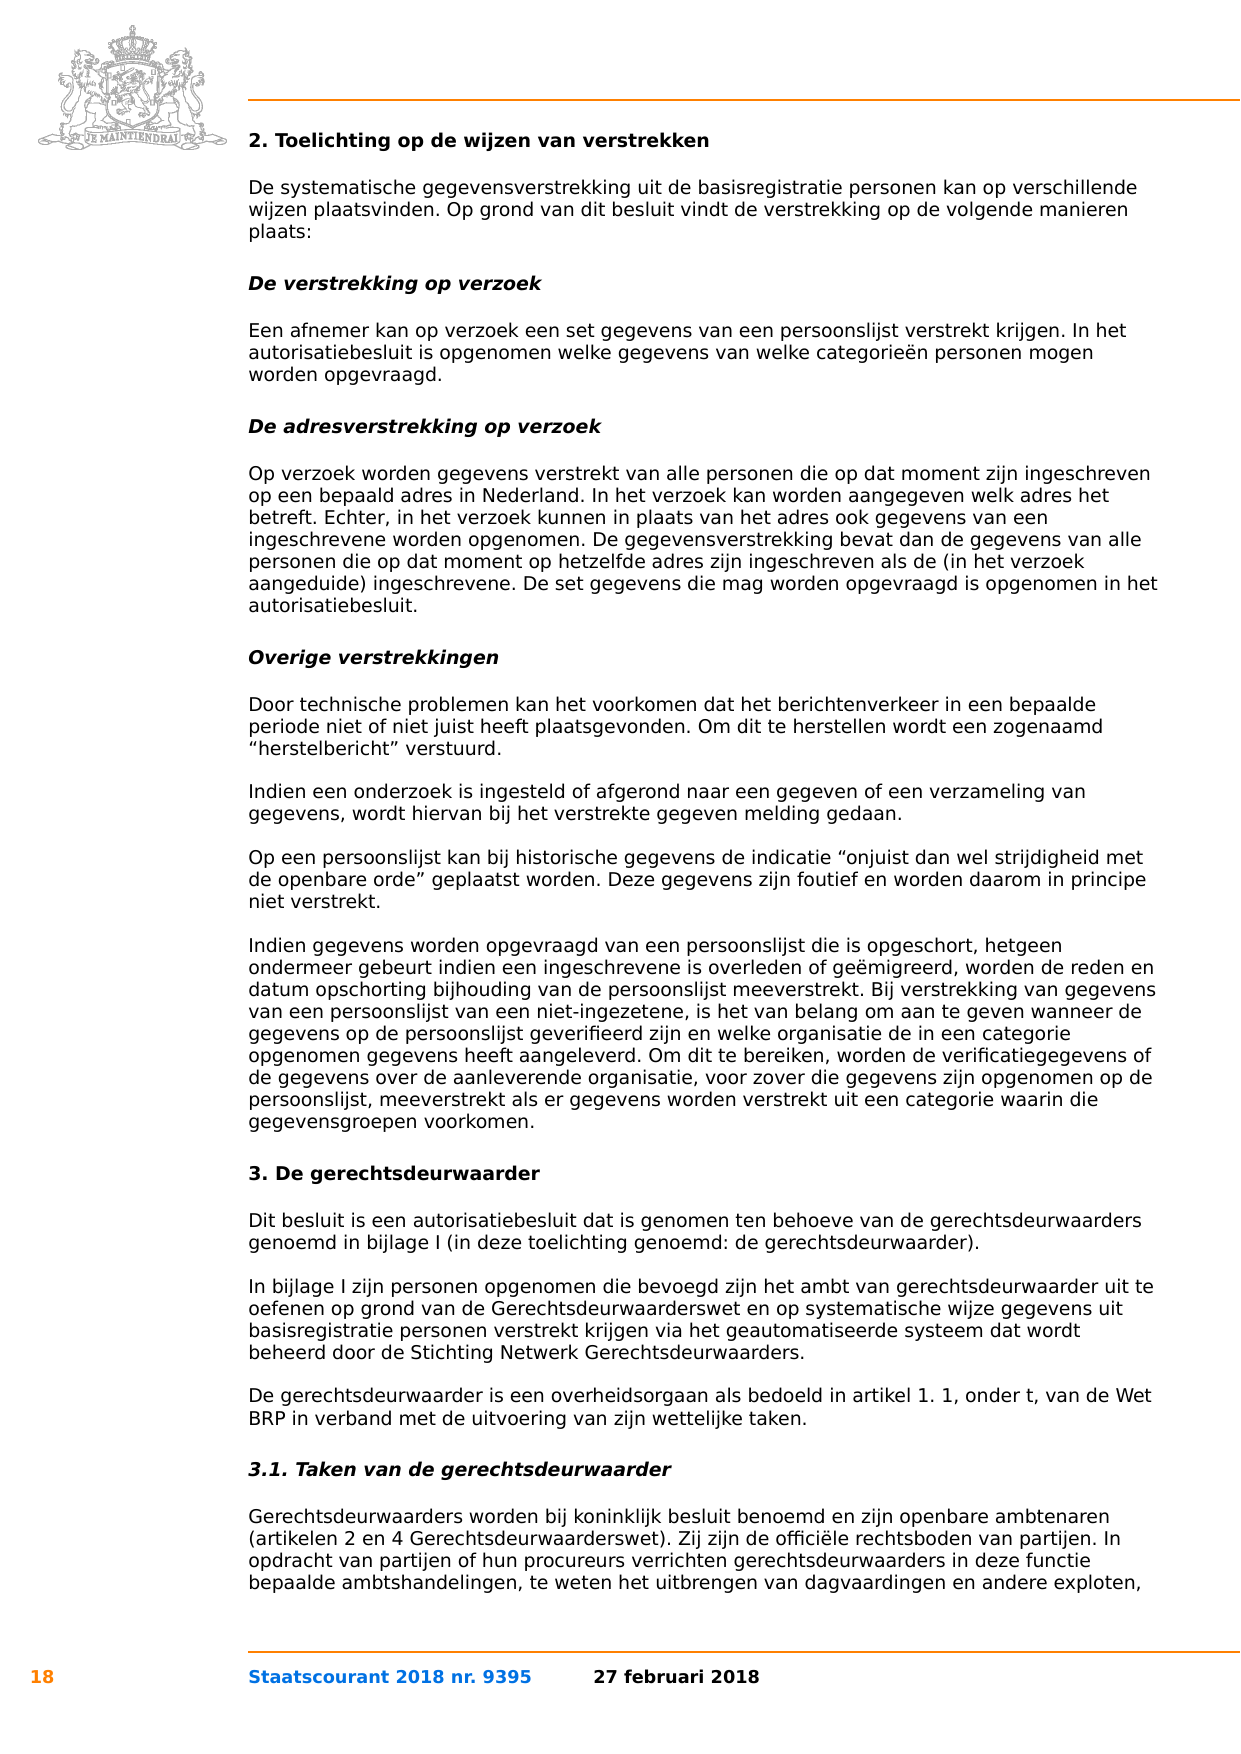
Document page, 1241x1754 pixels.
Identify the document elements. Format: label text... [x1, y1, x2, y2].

text Op een persoonslijst kan bij historische gegevens de indicatie “onjuist dan wel strijdigheid met de openbare orde” geplaatst worden. Deze gegevens zijn foutief en worden daarom in principe niet verstrekt. [248, 847, 1163, 913]
subtitle De adresverstrekking op verzoek [248, 416, 1163, 438]
text Door technische problemen kan het voorkomen dat het berichtenverkeer in een bepaalde periode niet of niet juist heeft plaatsgevonden. Om dit te herstellen wordt een zogenaamd “herstelbericht” verstuurd. [248, 693, 1163, 759]
text Gerechtsdeurwaarders worden bij koninklijk besluit benoemd en zijn openbare ambtenaren (artikelen 2 en 4 Gerechtsdeurwaarderswet). Zij zijn de officiële rechtsboden van partijen. In opdracht van partijen of hun procureurs verrichten gerechtsdeurwaarders in deze functie bepaalde ambtshandelingen, te weten het uitbrengen van dagvaardingen en andere exploten, [248, 1506, 1163, 1594]
text In bijlage I zijn personen opgenomen die bevoegd zijn het ambt van gerechtsdeurwaarder uit te oefenen op grond van de Gerechtsdeurwaarderswet en op systematische wijze gegevens uit basisregistratie personen verstrekt krijgen via het geautomatiseerde systeem dat wordt beheerd door de Stichting Netwerk Gerechtsdeurwaarders. [248, 1276, 1163, 1363]
text De gerechtsdeurwaarder is een overheidsorgaan als bedoeld in artikel 1. 1, onder t, van de Wet BRP in verband met de uitvoering van zijn wettelijke taken. [248, 1385, 1163, 1429]
picture [38, 25, 227, 150]
subtitle 3.1. Taken van de gerechtsdeurwaarder [248, 1459, 1163, 1481]
subtitle 2. Toelichting op de wijzen van verstrekken [248, 130, 1163, 152]
text De systematische gegevensverstrekking uit de basisregistratie personen kan op verschillende wijzen plaatsvinden. Op grond van dit besluit vindt de verstrekking op de volgende manieren plaats: [248, 177, 1163, 243]
text Indien een onderzoek is ingesteld of afgerond naar een gegeven of een verzameling van gegevens, wordt hiervan bij het verstrekte gegeven melding gedaan. [248, 781, 1163, 825]
subtitle De verstrekking op verzoek [248, 273, 1163, 295]
text Een afnemer kan op verzoek een set gegevens van een persoonslijst verstrekt krijgen. In het autorisatiebesluit is opgenomen welke gegevens van welke categorieën personen mogen worden opgevraagd. [248, 320, 1163, 386]
subtitle 3. De gerechtsdeurwaarder [248, 1163, 1163, 1185]
subtitle Overige verstrekkingen [248, 647, 1163, 668]
text Dit besluit is een autorisatiebesluit dat is genomen ten behoeve van de gerechtsdeurwaarders genoemd in bijlage I (in deze toelichting genoemd: de gerechtsdeurwaarder). [248, 1210, 1163, 1254]
text Indien gegevens worden opgevraagd van een persoonslijst die is opgeschort, hetgeen ondermeer gebeurt indien een ingeschrevene is overleden of geëmigreerd, worden de reden en datum opschorting bijhouding van de persoonslijst meeverstrekt. Bij verstrekking van gegevens van een persoonslijst van een niet-ingezetene, is het van belang om aan te geven wanneer de gegevens op de persoonslijst geverifieerd zijn en welke organisatie de in een categorie opgenomen gegevens heeft aangeleverd. Om dit te bereiken, worden de verificatiegegevens of de gegevens over de aanleverende organisatie, voor zover die gegevens zijn opgenomen op de persoonslijst, meeverstrekt als er gegevens worden verstrekt uit een categorie waarin die gegevensgroepen voorkomen. [248, 935, 1163, 1133]
text Op verzoek worden gegevens verstrekt van alle personen die op dat moment zijn ingeschreven op een bepaald adres in Nederland. In het verzoek kan worden aangegeven welk adres het betreft. Echter, in het verzoek kunnen in plaats van het adres ook gegevens van een ingeschrevene worden opgenomen. De gegevensverstrekking bevat dan de gegevens van alle personen die op dat moment op hetzelfde adres zijn ingeschreven als de (in het verzoek aangeduide) ingeschrevene. De set gegevens die mag worden opgevraagd is opgenomen in het autorisatiebesluit. [248, 463, 1163, 617]
